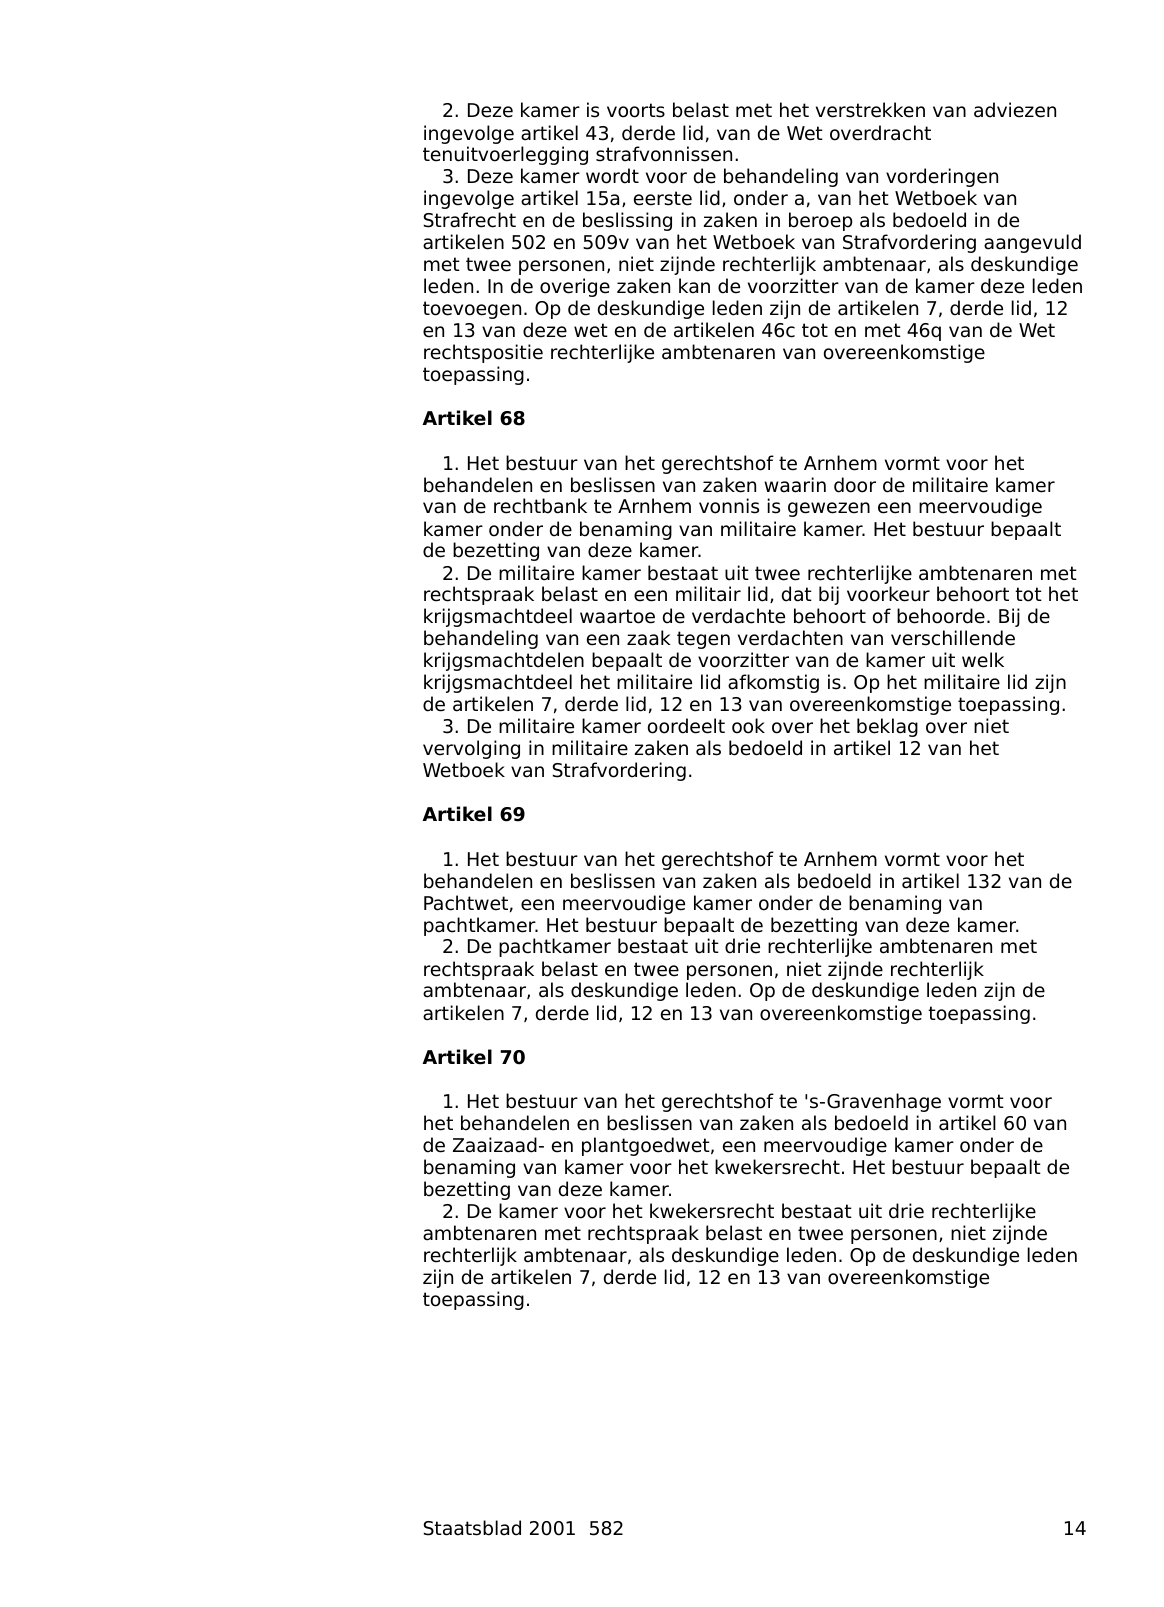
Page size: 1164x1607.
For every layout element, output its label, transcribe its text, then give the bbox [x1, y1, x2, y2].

subtitle Artikel 69 [422, 804, 1087, 826]
text 1. Het bestuur van het gerechtshof te Arnhem vormt voor het behandelen en beslissen van zaken als bedoeld in artikel 132 van de Pachtwet, een meervoudige kamer onder de benaming van pachtkamer. Het bestuur bepaalt de bezetting van deze kamer. [422, 848, 1087, 936]
text 1. Het bestuur van het gerechtshof te Arnhem vormt voor het behandelen en beslissen van zaken waarin door de militaire kamer van de rechtbank te Arnhem vonnis is gewezen een meervoudige kamer onder de benaming van militaire kamer. Het bestuur bepaalt de bezetting van deze kamer. [422, 452, 1087, 562]
text 3. Deze kamer wordt voor de behandeling van vorderingen ingevolge artikel 15a, eerste lid, onder a, van het Wetboek van Strafrecht en de beslissing in zaken in beroep als bedoeld in de artikelen 502 en 509v van het Wetboek van Strafvordering aangevuld met twee personen, niet zijnde rechterlijk ambtenaar, als deskundige leden. In de overige zaken kan de voorzitter van de kamer deze leden toevoegen. Op de deskundige leden zijn de artikelen 7, derde lid, 12 en 13 van deze wet en de artikelen 46c tot en met 46q van de Wet rechtspositie rechterlijke ambtenaren van overeenkomstige toepassing. [422, 166, 1087, 386]
subtitle Artikel 68 [422, 408, 1087, 430]
text 3. De militaire kamer oordeelt ook over het beklag over niet vervolging in militaire zaken als bedoeld in artikel 12 van het Wetboek van Strafvordering. [422, 716, 1087, 782]
text 2. De kamer voor het kwekersrecht bestaat uit drie rechterlijke ambtenaren met rechtspraak belast en twee personen, niet zijnde rechterlijk ambtenaar, als deskundige leden. Op de deskundige leden zijn de artikelen 7, derde lid, 12 en 13 van overeenkomstige toepassing. [422, 1201, 1087, 1311]
text 1. Het bestuur van het gerechtshof te 's-Gravenhage vormt voor het behandelen en beslissen van zaken als bedoeld in artikel 60 van de Zaaizaad- en plantgoedwet, een meervoudige kamer onder de benaming van kamer voor het kwekersrecht. Het bestuur bepaalt de bezetting van deze kamer. [422, 1091, 1087, 1201]
text 2. Deze kamer is voorts belast met het verstrekken van adviezen ingevolge artikel 43, derde lid, van de Wet overdracht tenuitvoerlegging strafvonnissen. [422, 100, 1087, 166]
text 2. De militaire kamer bestaat uit twee rechterlijke ambtenaren met rechtspraak belast en een militair lid, dat bij voorkeur behoort tot het krijgsmachtdeel waartoe de verdachte behoort of behoorde. Bij de behandeling van een zaak tegen verdachten van verschillende krijgsmachtdelen bepaalt de voorzitter van de kamer uit welk krijgsmachtdeel het militaire lid afkomstig is. Op het militaire lid zijn de artikelen 7, derde lid, 12 en 13 van overeenkomstige toepassing. [422, 562, 1087, 716]
subtitle Artikel 70 [422, 1047, 1087, 1068]
text 2. De pachtkamer bestaat uit drie rechterlijke ambtenaren met rechtspraak belast en twee personen, niet zijnde rechterlijk ambtenaar, als deskundige leden. Op de deskundige leden zijn de artikelen 7, derde lid, 12 en 13 van overeenkomstige toepassing. [422, 936, 1087, 1024]
